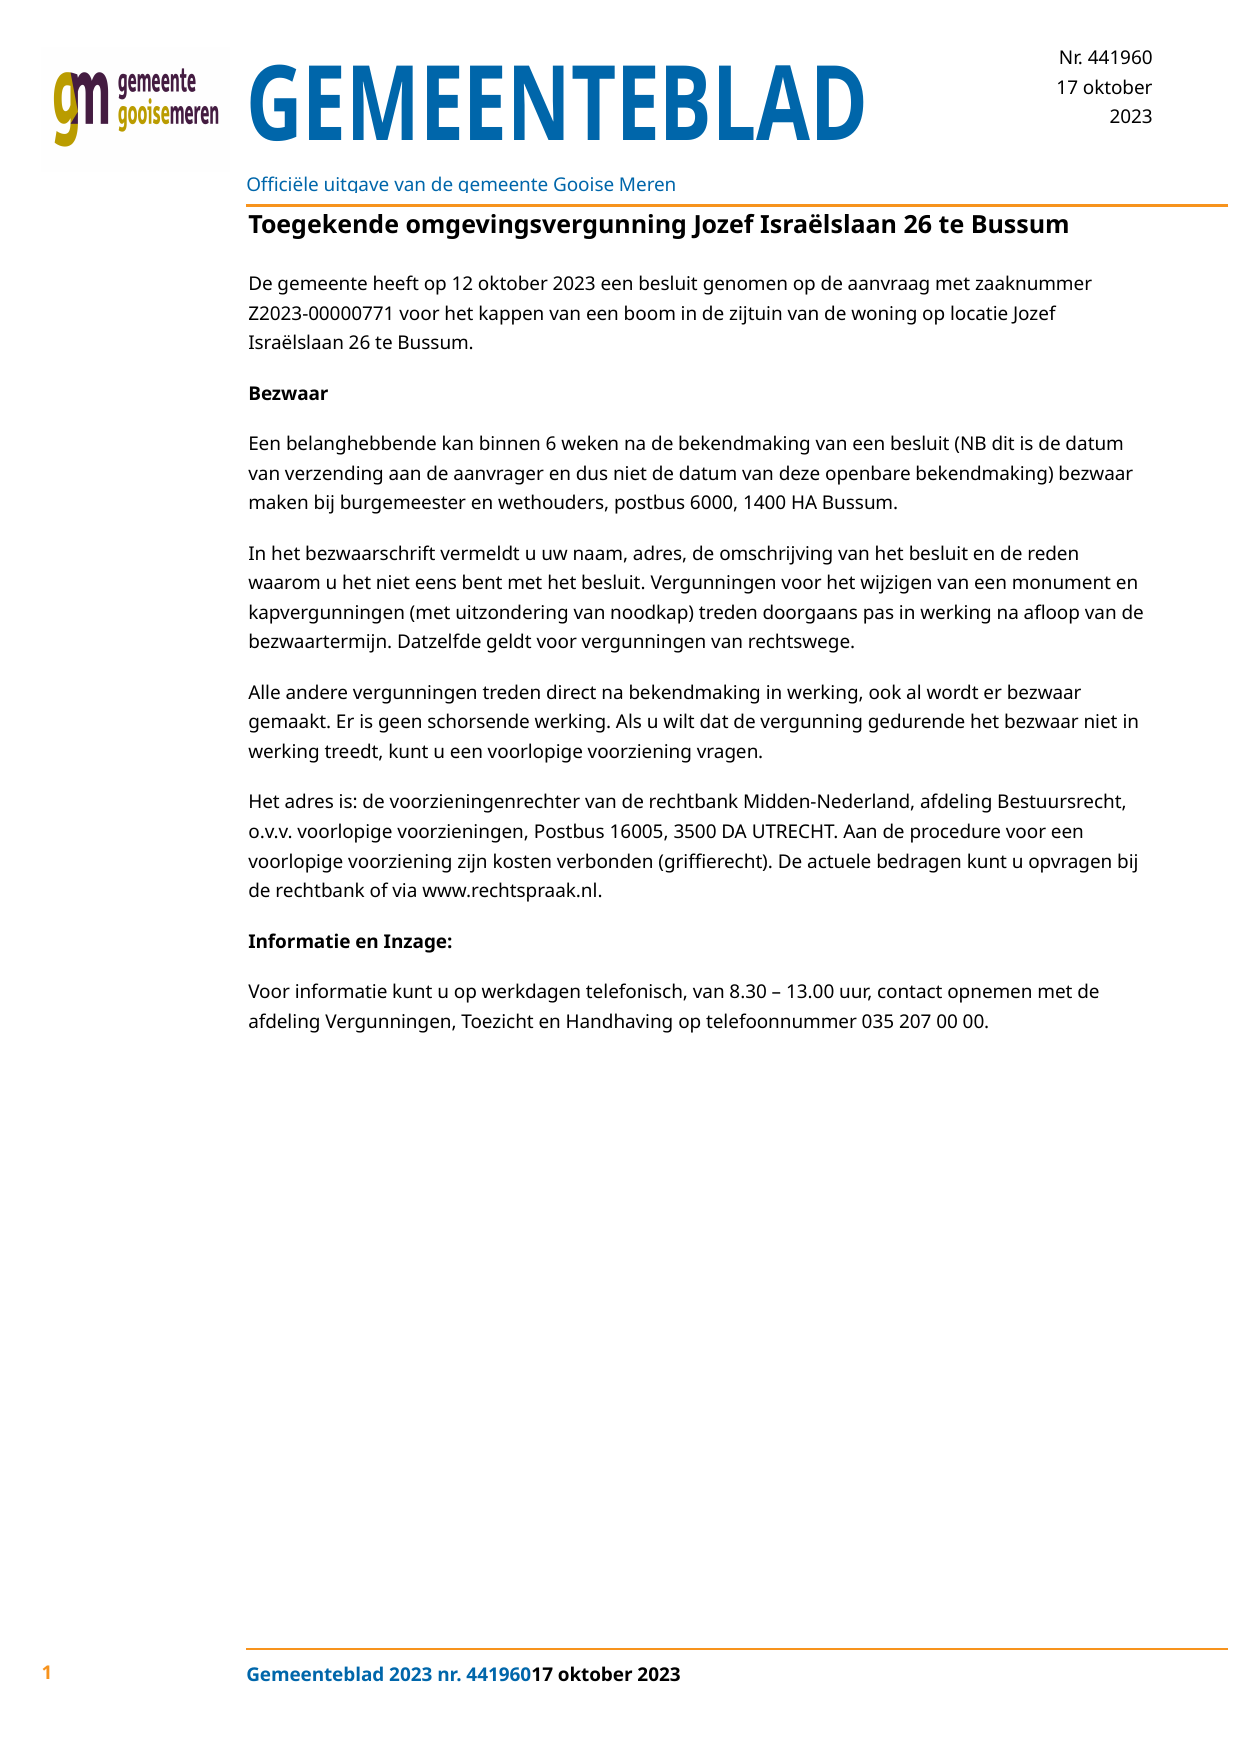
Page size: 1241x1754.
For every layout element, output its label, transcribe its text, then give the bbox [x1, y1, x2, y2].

text In het bezwaarschrift vermeldt u uw naam, adres, de omschrijving van het besluit en de reden waarom u het niet eens bent met het besluit. Vergunningen voor het wijzigen van een monument en kapvergunningen (met uitzondering van noodkap) treden doorgaans pas in werking na afloop van de bezwaartermijn. Datzelfde geldt voor vergunningen van rechtswege. [248, 540, 1152, 654]
text Toegekende omgevingsvergunning Jozef Israëlslaan 26 te Bussum [248, 207, 1152, 241]
text Informatie en Inzage: [248, 928, 1152, 953]
text Een belanghebbende kan binnen 6 weken na de bekendmaking van een besluit (NB dit is de datum van verzending aan de aanvrager en dus niet de datum van deze openbare bekendmaking) bezwaar maken bij burgemeester en wethouders, postbus 6000, 1400 HA Bussum. [248, 430, 1152, 515]
text De gemeente heeft op 12 oktober 2023 een besluit genomen op de aanvraag met zaaknummer Z2023-00000771 voor het kappen van een boom in de zijtuin van de woning op locatie Jozef Israëlslaan 26 te Bussum. [248, 270, 1152, 355]
picture [41, 47, 231, 172]
text Het adres is: de voorzieningenrechter van de rechtbank Midden-Nederland, afdeling Bestuursrecht, o.v.v. voorlopige voorzieningen, Postbus 16005, 3500 DA UTRECHT. Aan de procedure voor een voorlopige voorziening zijn kosten verbonden (griffierecht). De actuele bedragen kunt u opvragen bij de rechtbank of via www.rechtspraak.nl. [248, 789, 1152, 903]
text Alle andere vergunningen treden direct na bekendmaking in werking, ook al wordt er bezwaar gemaakt. Er is geen schorsende werking. Als u wilt dat de vergunning gedurende het bezwaar niet in werking treedt, kunt u een voorlopige voorziening vragen. [248, 679, 1152, 764]
text Bezwaar [248, 380, 1152, 406]
text Voor informatie kunt u op werkdagen telefonisch, van 8.30 – 13.00 uur, contact opnemen met de afdeling Vergunningen, Toezicht en Handhaving op telefoonnummer 035 207 00 00. [248, 978, 1152, 1033]
